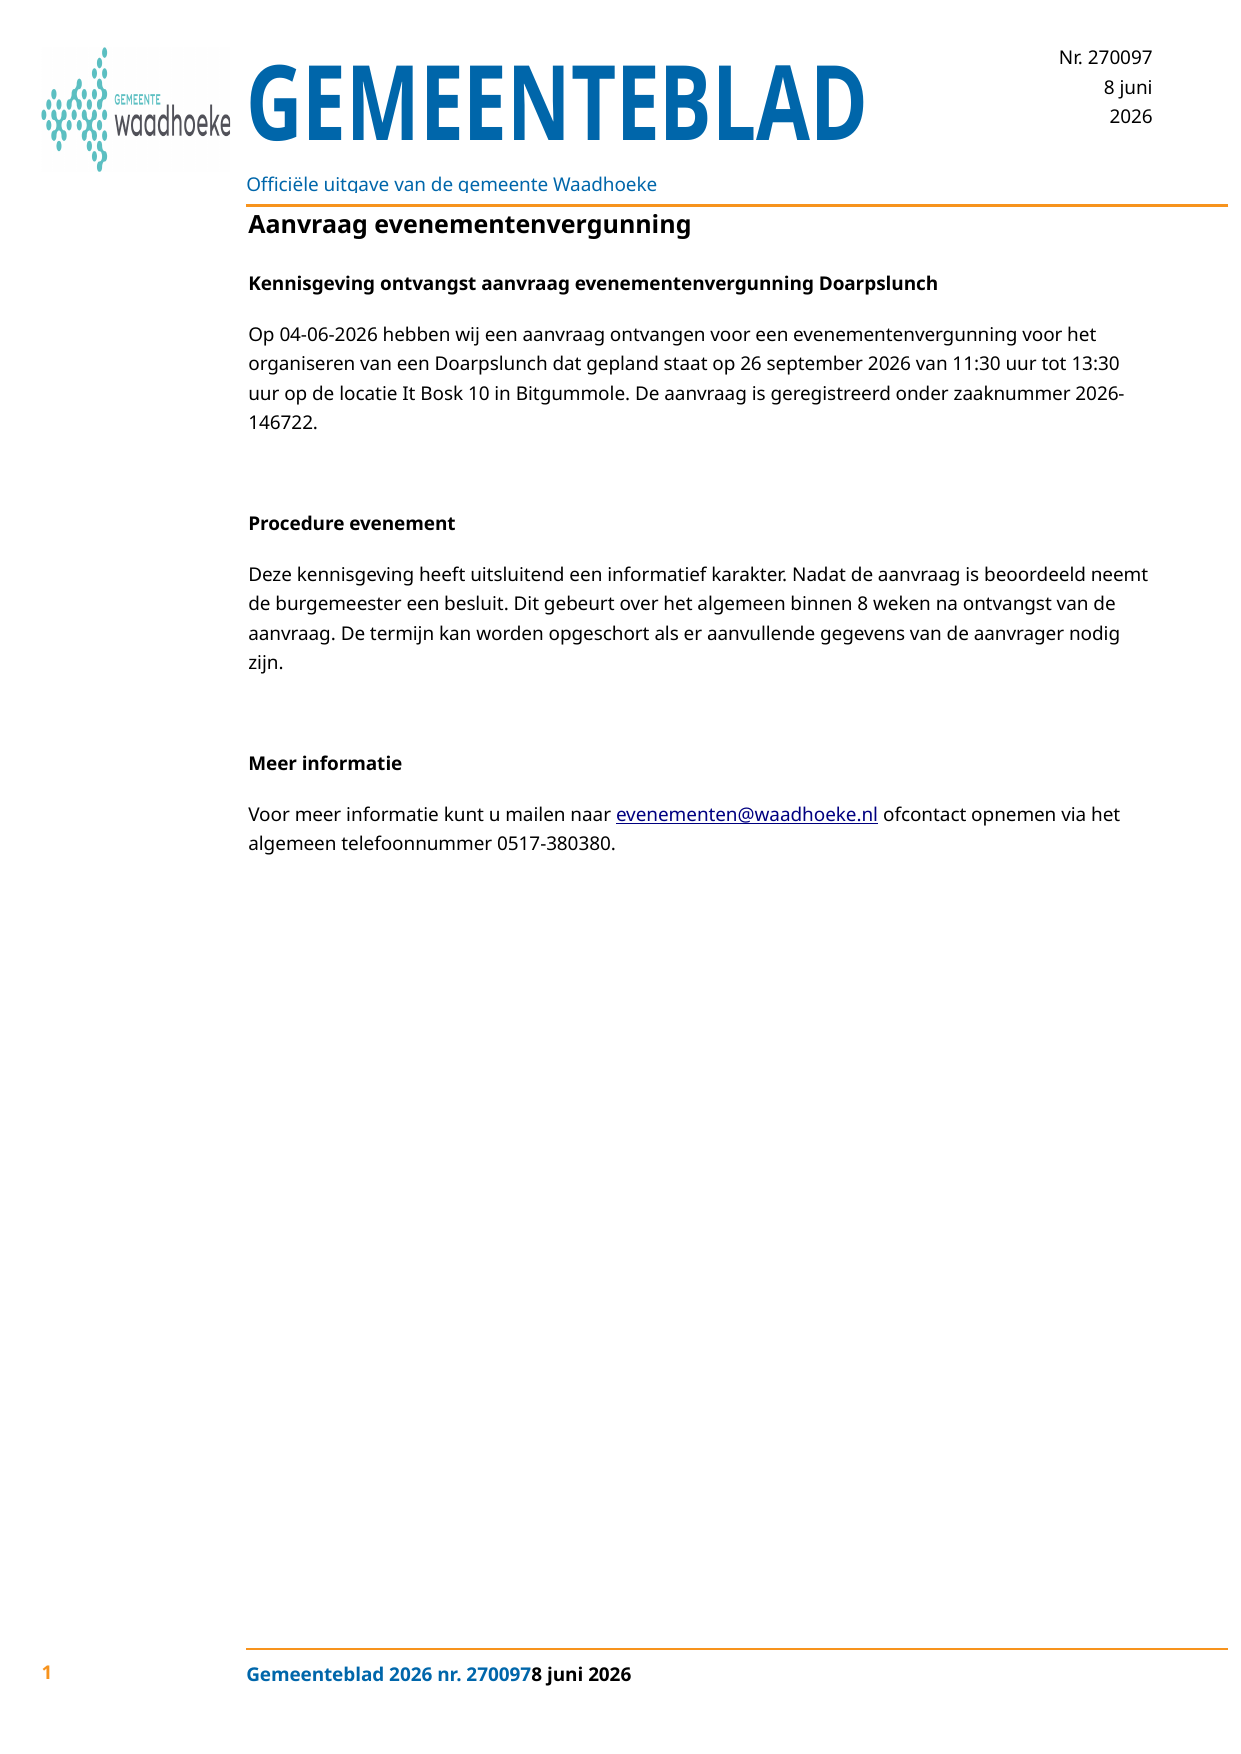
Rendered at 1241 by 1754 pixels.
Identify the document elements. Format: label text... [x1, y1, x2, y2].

text Op 04-06-2026 hebben wij een aanvraag ontvangen voor een evenementenvergunning voor het organiseren van een Doarpslunch dat gepland staat op 26 september 2026 van 11:30 uur tot 13:30 uur op de locatie It Bosk 10 in Bitgummole. De aanvraag is geregistreerd onder zaaknummer 2026-146722. [248, 321, 1152, 435]
text Meer informatie [248, 750, 1152, 776]
text Voor meer informatie kunt u mailen naar evenementen@waadhoeke.nl ofcontact opnemen via het algemeen telefoonnummer 0517-380380. [248, 801, 1152, 856]
picture [41, 47, 231, 172]
text Procedure evenement [248, 510, 1152, 536]
text Kennisgeving ontvangst aanvraag evenementenvergunning Doarpslunch [248, 270, 1152, 296]
text Aanvraag evenementenvergunning [248, 207, 1152, 241]
text Deze kennisgeving heeft uitsluitend een informatief karakter. Nadat de aanvraag is beoordeeld neemt de burgemeester een besluit. Dit gebeurt over het algemeen binnen 8 weken na ontvangst van de aanvraag. De termijn kan worden opgeschort als er aanvullende gegevens van de aanvrager nodig zijn. [248, 561, 1152, 675]
